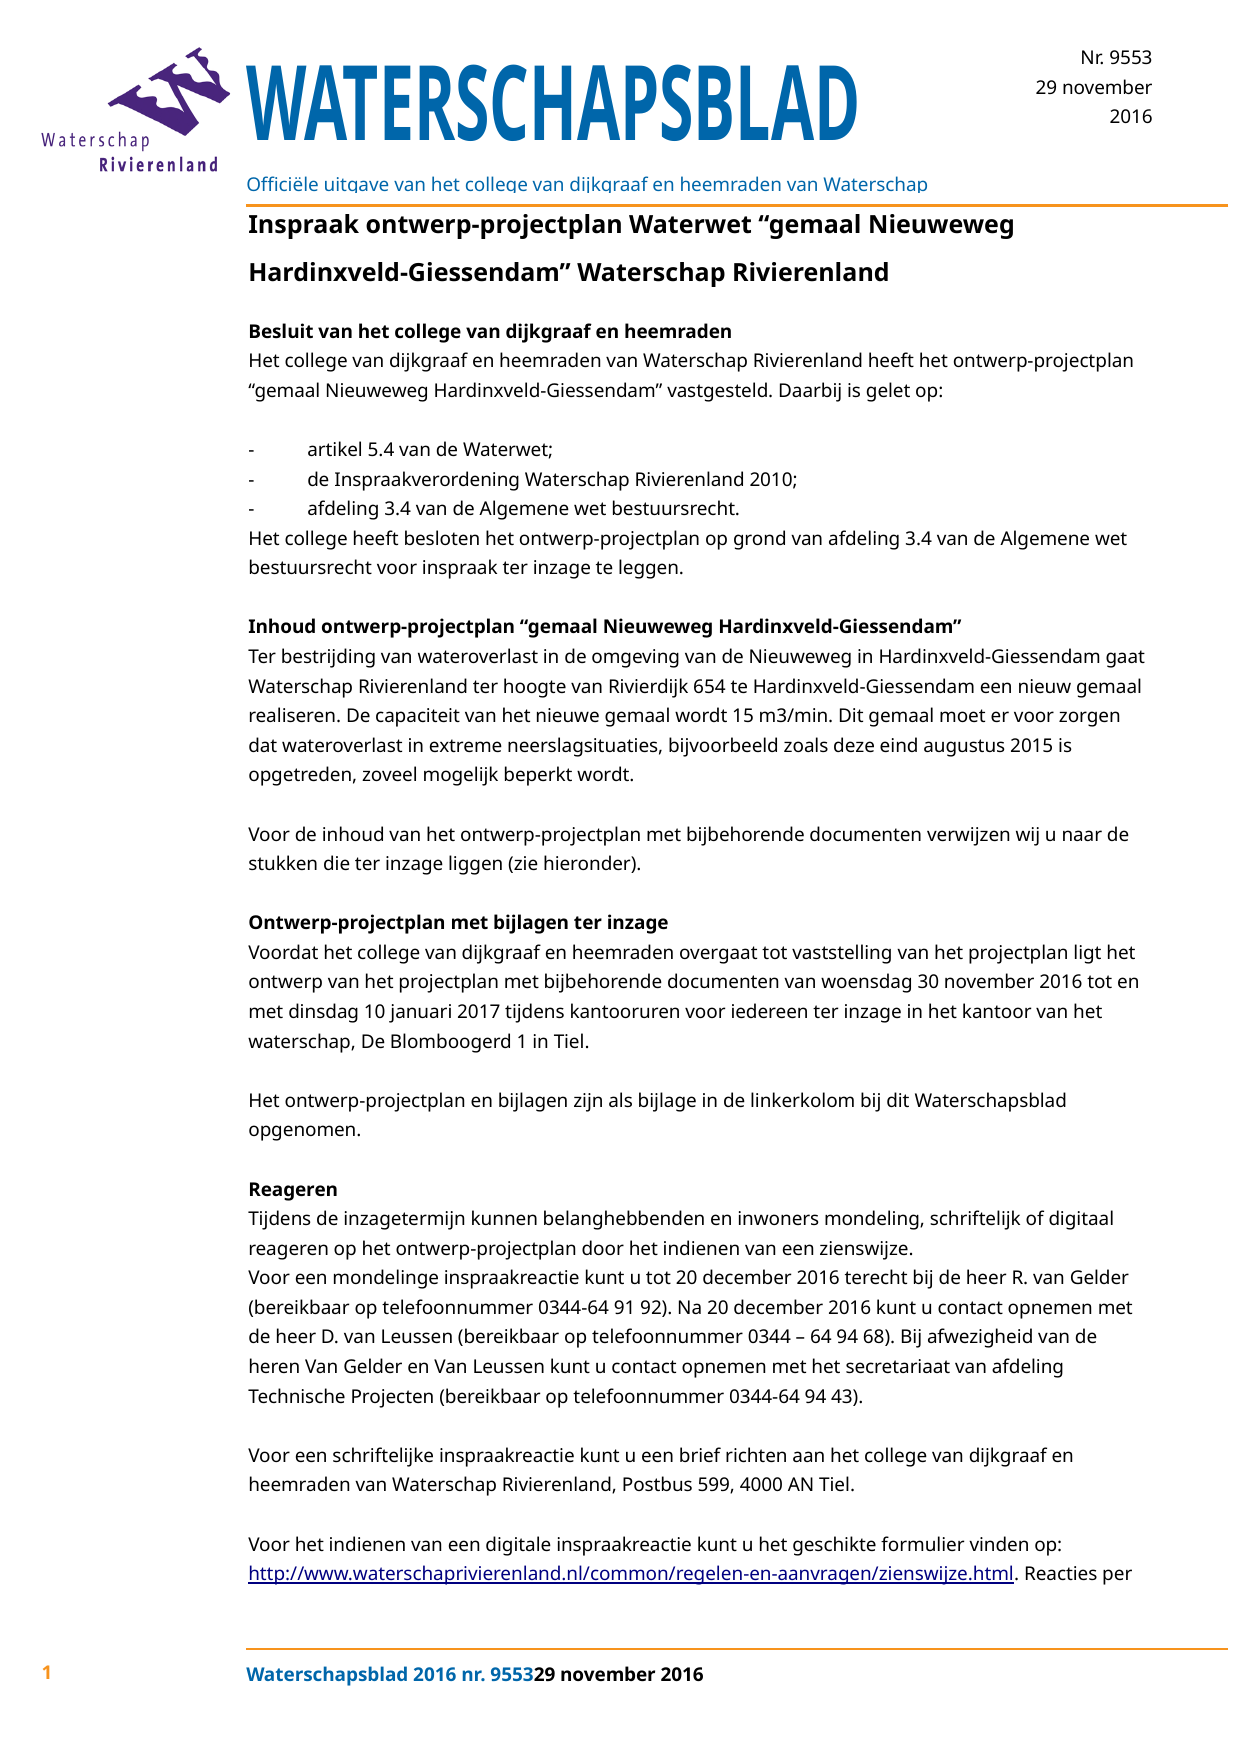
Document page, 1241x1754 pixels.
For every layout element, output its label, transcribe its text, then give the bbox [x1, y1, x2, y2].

text Het college van dijkgraaf en heemraden van Waterschap Rivierenland heeft het ontwerp-projectplan “gemaal Nieuweweg Hardinxveld-Giessendam” vastgesteld. Daarbij is gelet op: [248, 347, 1152, 403]
text Ontwerp-projectplan met bijlagen ter inzage [248, 909, 1152, 935]
text Voor een schriftelijke inspraakreactie kunt u een brief richten aan het college van dijkgraaf en heemraden van Waterschap Rivierenland, Postbus 599, 4000 AN Tiel. [248, 1442, 1152, 1497]
text Het college heeft besloten het ontwerp-projectplan op grond van afdeling 3.4 van de Algemene wet bestuursrecht voor inspraak ter inzage te leggen. [248, 525, 1152, 580]
text Voor een mondelinge inspraakreactie kunt u tot 20 december 2016 terecht bij de heer R. van Gelder (bereikbaar op telefoonnummer 0344-64 91 92). Na 20 december 2016 kunt u contact opnemen met de heer D. van Leussen (bereikbaar op telefoonnummer 0344 – 64 94 68). Bij afwezigheid van de heren Van Gelder en Van Leussen kunt u contact opnemen met het secretariaat van afdeling Technische Projecten (bereikbaar op telefoonnummer 0344-64 94 43). [248, 1264, 1152, 1409]
text Voordat het college van dijkgraaf en heemraden overgaat tot vaststelling van het projectplan ligt het ontwerp van het projectplan met bijbehorende documenten van woensdag 30 november 2016 tot en met dinsdag 10 januari 2017 tijdens kantooruren voor iedereen ter inzage in het kantoor van het waterschap, De Blomboogerd 1 in Tiel. [248, 939, 1152, 1054]
text Inspraak ontwerp-projectplan Waterwet “gemaal Nieuweweg Hardinxveld-Giessendam” Waterschap Rivierenland [248, 207, 1152, 288]
text Tijdens de inzagetermijn kunnen belanghebbenden en inwoners mondeling, schriftelijk of digitaal reageren op het ontwerp-projectplan door het indienen van een zienswijze. [248, 1205, 1152, 1261]
text Het ontwerp-projectplan en bijlagen zijn als bijlage in de linkerkolom bij dit Waterschapsblad opgenomen. [248, 1087, 1152, 1142]
list artikel 5.4 van de Waterwet; [248, 436, 1152, 462]
text Voor het indienen van een digitale inspraakreactie kunt u het geschikte formulier vinden op: http://www.waterschaprivierenland.nl/common/regelen-en-aanvragen/zienswijze.html. Reacties per [248, 1531, 1152, 1586]
text Ter bestrijding van wateroverlast in de omgeving van de Nieuweweg in Hardinxveld-Giessendam gaat Waterschap Rivierenland ter hoogte van Rivierdijk 654 te Hardinxveld-Giessendam een nieuw gemaal realiseren. De capaciteit van het nieuwe gemaal wordt 15 m3/min. Dit gemaal moet er voor zorgen dat wateroverlast in extreme neerslagsituaties, bijvoorbeeld zoals deze eind augustus 2015 is opgetreden, zoveel mogelijk beperkt wordt. [248, 643, 1152, 787]
list de Inspraakverordening Waterschap Rivierenland 2010; [248, 466, 1152, 492]
text Besluit van het college van dijkgraaf en heemraden [248, 318, 1152, 344]
picture [41, 47, 231, 172]
text Voor de inhoud van het ontwerp-projectplan met bijbehorende documenten verwijzen wij u naar de stukken die ter inzage liggen (zie hieronder). [248, 821, 1152, 876]
text Inhoud ontwerp-projectplan “gemaal Nieuweweg Hardinxveld-Giessendam” [248, 614, 1152, 639]
list afdeling 3.4 van de Algemene wet bestuursrecht. [248, 495, 1152, 521]
text Reageren [248, 1176, 1152, 1202]
